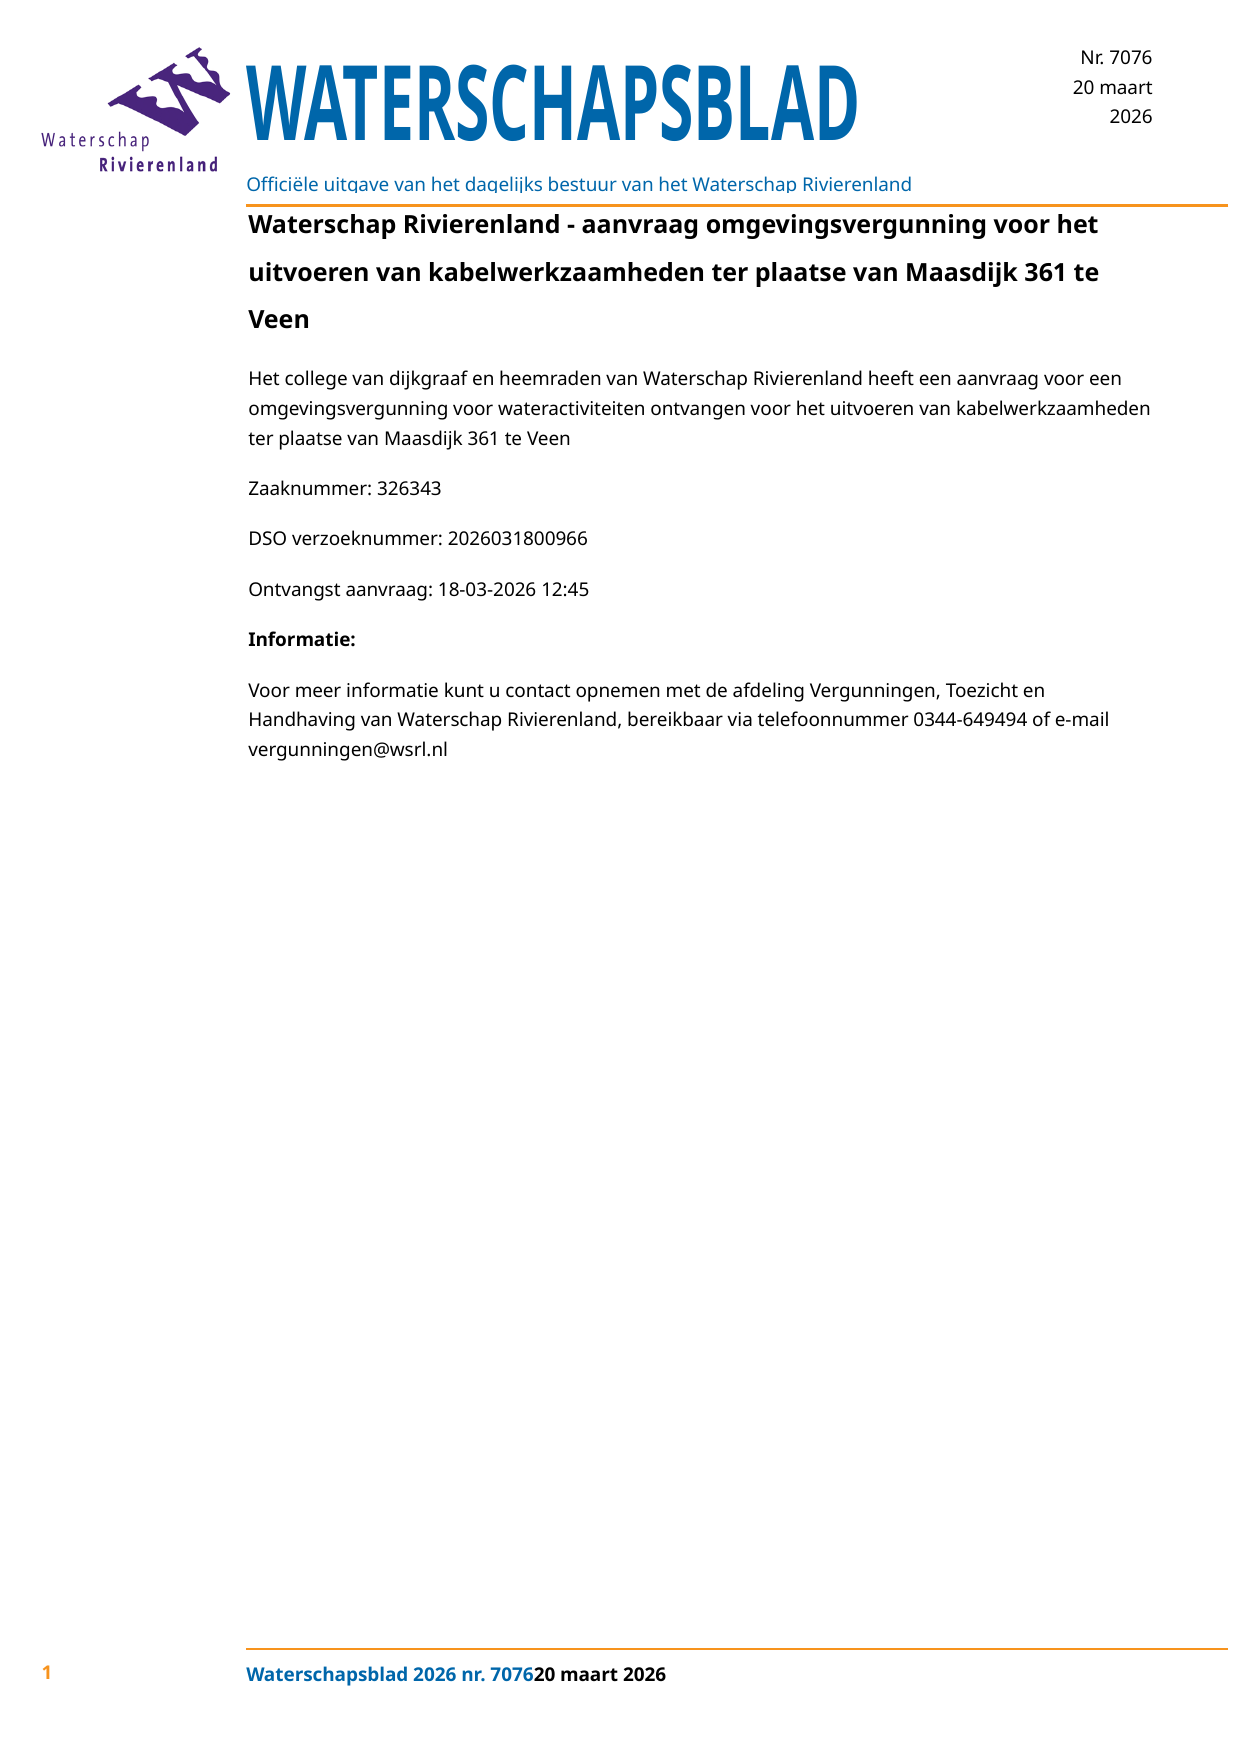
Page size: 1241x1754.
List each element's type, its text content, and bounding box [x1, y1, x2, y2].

text Waterschap Rivierenland - aanvraag omgevingsvergunning voor het uitvoeren van kabelwerkzaamheden ter plaatse van Maasdijk 361 te Veen [248, 207, 1152, 336]
text Informatie: [248, 626, 1152, 652]
text Voor meer informatie kunt u contact opnemen met de afdeling Vergunningen, Toezicht en Handhaving van Waterschap Rivierenland, bereikbaar via telefoonnummer 0344-649494 of e-mail vergunningen@wsrl.nl [248, 677, 1152, 762]
text Zaaknummer: 326343 [248, 475, 1152, 501]
picture [41, 47, 231, 172]
text Ontvangst aanvraag: 18-03-2026 12:45 [248, 576, 1152, 602]
text Het college van dijkgraaf en heemraden van Waterschap Rivierenland heeft een aanvraag voor een omgevingsvergunning voor wateractiviteiten ontvangen voor het uitvoeren van kabelwerkzaamheden ter plaatse van Maasdijk 361 te Veen [248, 366, 1152, 450]
text DSO verzoeknummer: 2026031800966 [248, 526, 1152, 551]
